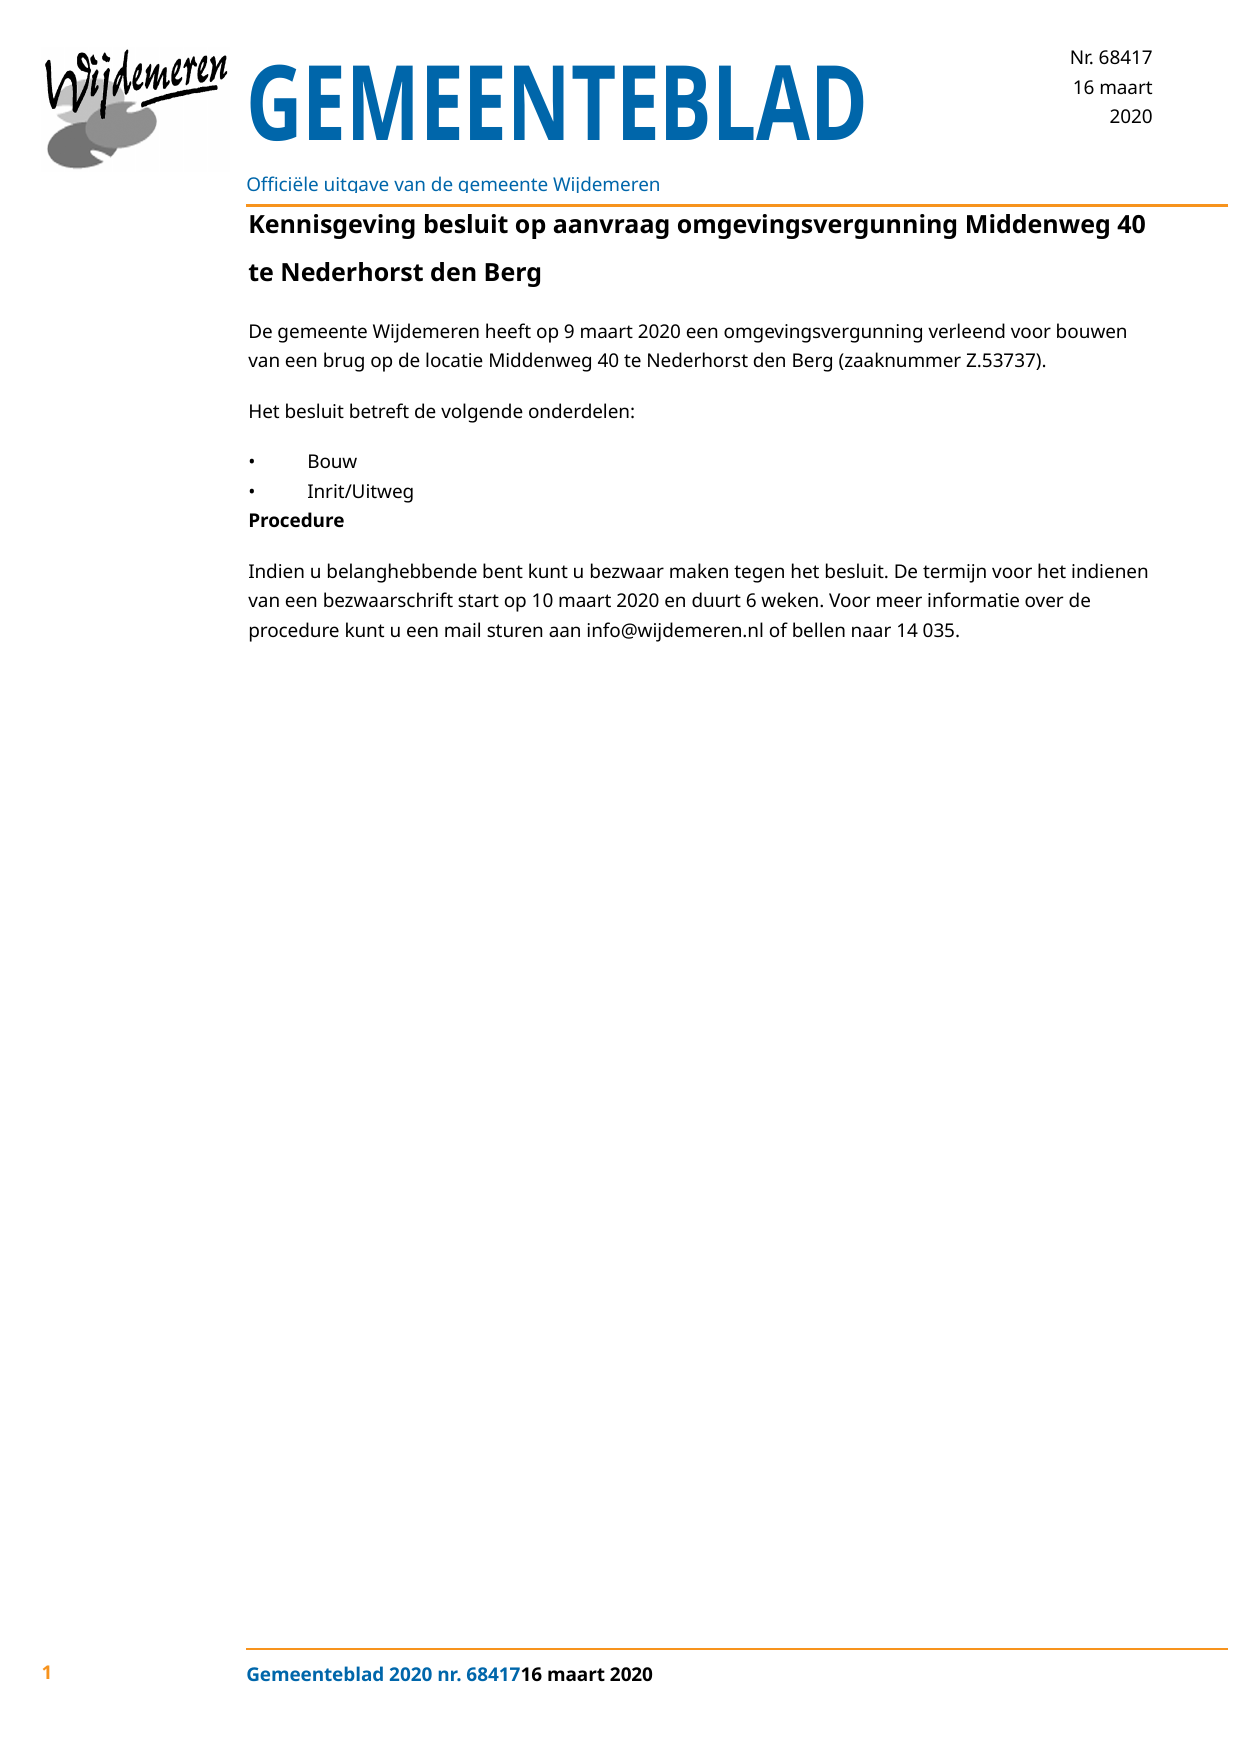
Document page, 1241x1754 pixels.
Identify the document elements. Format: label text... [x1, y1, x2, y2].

text Indien u belanghebbende bent kunt u bezwaar maken tegen het besluit. De termijn voor het indienen van een bezwaarschrift start op 10 maart 2020 en duurt 6 weken. Voor meer informatie over de procedure kunt u een mail sturen aan info@wijdemeren.nl of bellen naar 14 035. [248, 558, 1152, 643]
list Inrit/Uitweg [248, 478, 1152, 504]
text Procedure [248, 507, 1152, 533]
text De gemeente Wijdemeren heeft op 9 maart 2020 een omgevingsvergunning verleend voor bouwen van een brug op de locatie Middenweg 40 te Nederhorst den Berg (zaaknummer Z.53737). [248, 318, 1152, 373]
text Kennisgeving besluit op aanvraag omgevingsvergunning Middenweg 40 te Nederhorst den Berg [248, 207, 1152, 288]
picture [41, 47, 231, 172]
list Bouw [248, 448, 1152, 474]
text Het besluit betreft de volgende onderdelen: [248, 398, 1152, 424]
